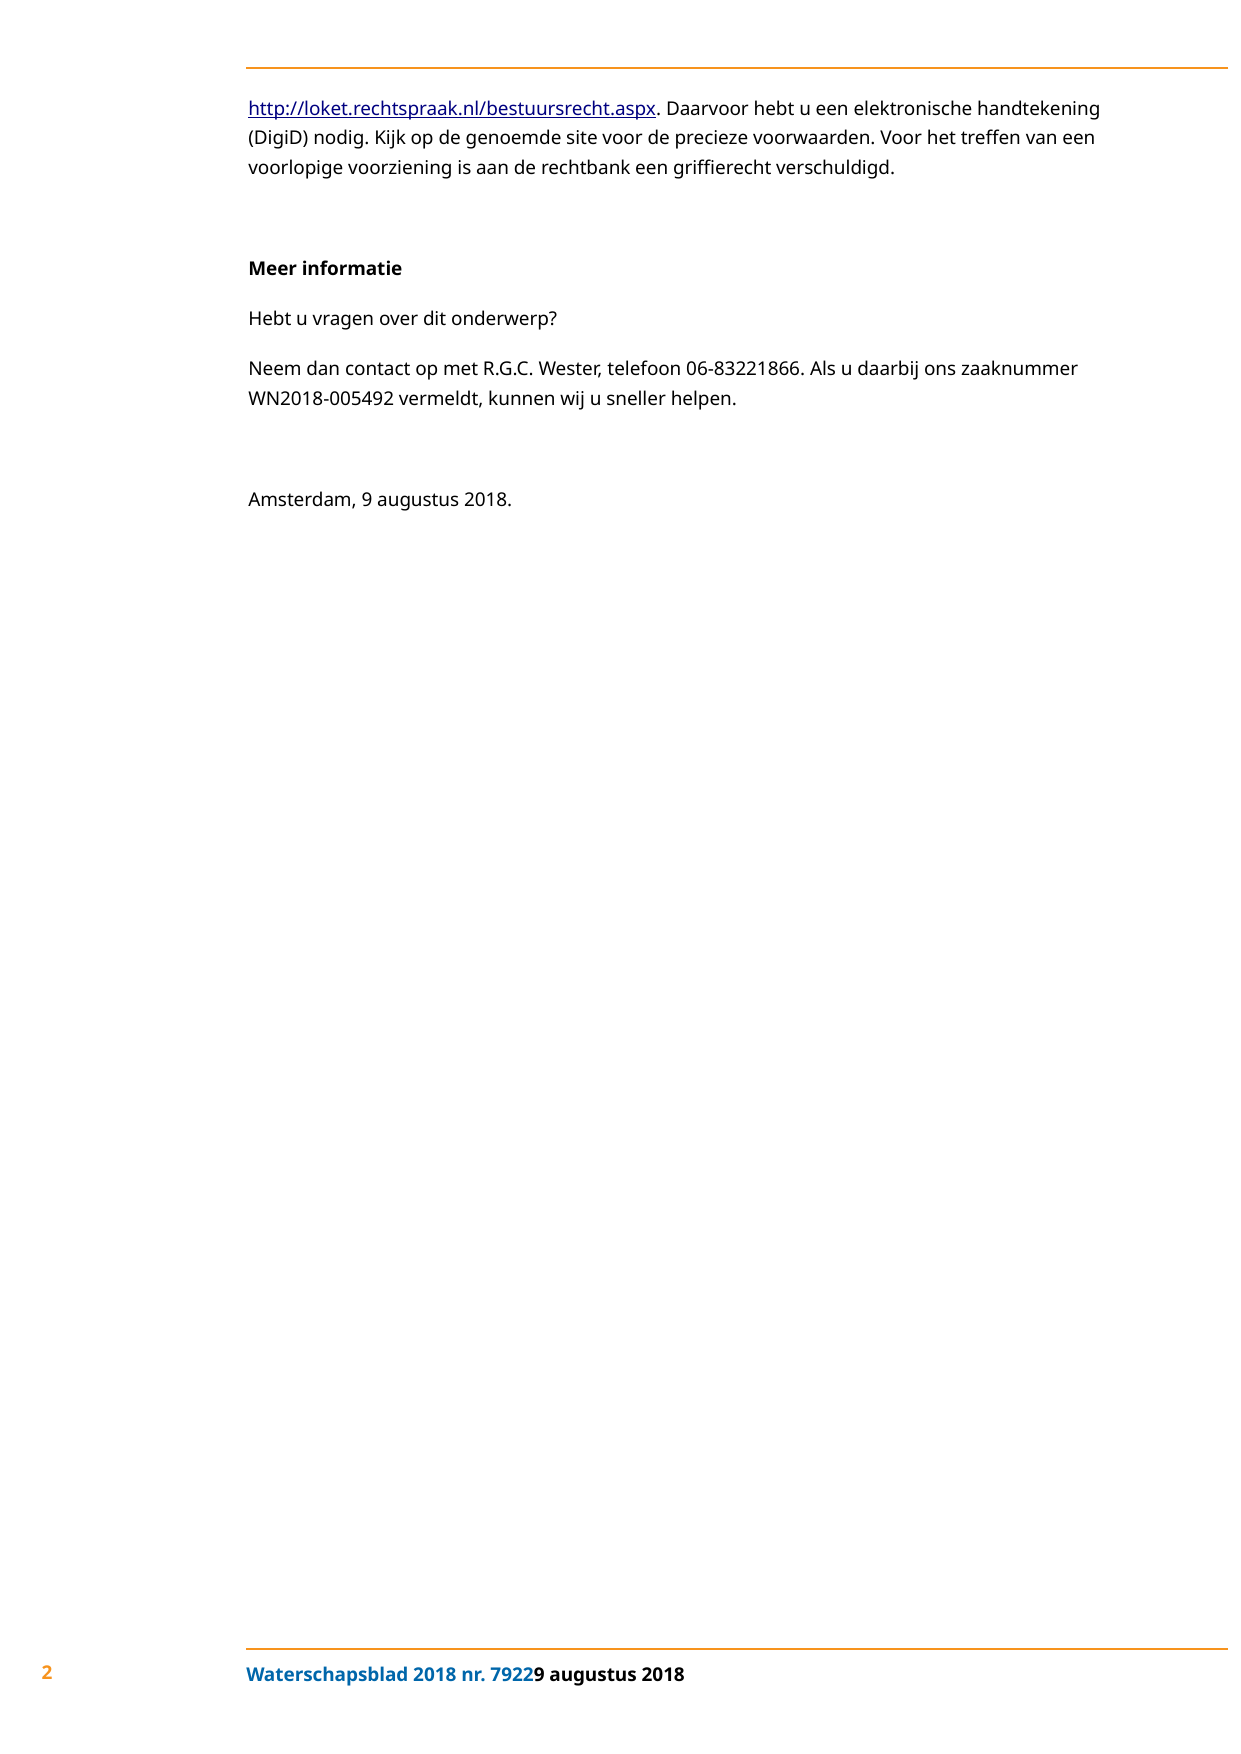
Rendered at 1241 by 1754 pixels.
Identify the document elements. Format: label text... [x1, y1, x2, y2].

text Meer informatie [248, 255, 1152, 281]
text http://loket.rechtspraak.nl/bestuursrecht.aspx. Daarvoor hebt u een elektronische handtekening (DigiD) nodig. Kijk op de genoemde site voor de precieze voorwaarden. Voor het treffen van een voorlopige voorziening is aan de rechtbank een griffierecht verschuldigd. [248, 95, 1152, 180]
text Hebt u vragen over dit onderwerp? [248, 305, 1152, 331]
text Neem dan contact op met R.G.C. Wester, telefoon 06-83221866. Als u daarbij ons zaaknummer WN2018-005492 vermeldt, kunnen wij u sneller helpen. [248, 356, 1152, 411]
picture [41, 47, 231, 172]
text Amsterdam, 9 augustus 2018. [248, 486, 1152, 512]
